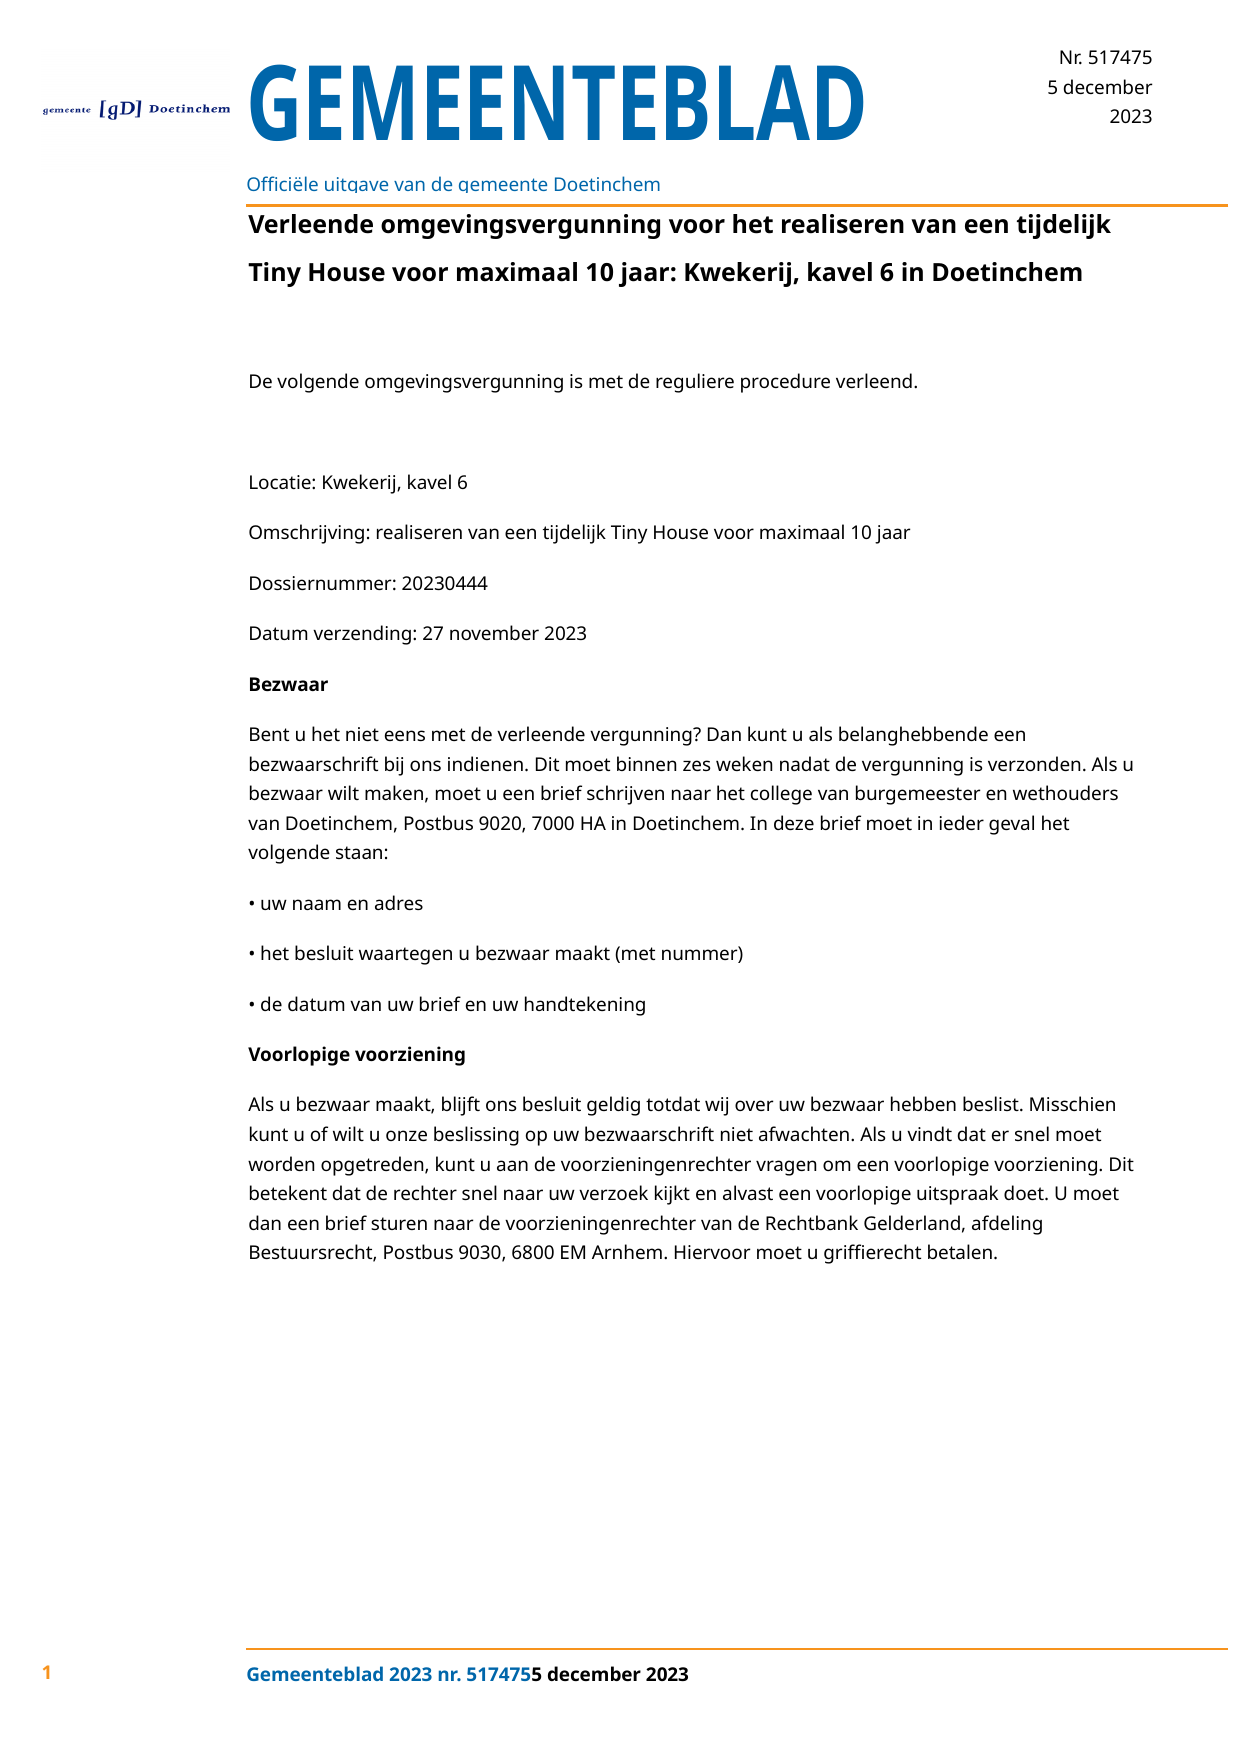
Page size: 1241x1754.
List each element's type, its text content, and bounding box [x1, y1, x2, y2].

text Dossiernummer: 20230444 [248, 570, 1152, 596]
text Voorlopige voorziening [248, 1041, 1152, 1067]
text Locatie: Kwekerij, kavel 6 [248, 469, 1152, 495]
text Verleende omgevingsvergunning voor het realiseren van een tijdelijk Tiny House voor maximaal 10 jaar: Kwekerij, kavel 6 in Doetinchem [248, 207, 1152, 288]
text Omschrijving: realiseren van een tijdelijk Tiny House voor maximaal 10 jaar [248, 519, 1152, 545]
text • de datum van uw brief en uw handtekening [248, 991, 1152, 1017]
text Als u bezwaar maakt, blijft ons besluit geldig totdat wij over uw bezwaar hebben beslist. Misschien kunt u of wilt u onze beslissing op uw bezwaarschrift niet afwachten. Als u vindt dat er snel moet worden opgetreden, kunt u aan de voorzieningenrechter vragen om een voorlopige voorziening. Dit betekent dat de rechter snel naar uw verzoek kijkt en alvast een voorlopige uitspraak doet. U moet dan een brief sturen naar de voorzieningenrechter van de Rechtbank Gelderland, afdeling Bestuursrecht, Postbus 9030, 6800 EM Arnhem. Hiervoor moet u griffierecht betalen. [248, 1092, 1152, 1265]
text Bent u het niet eens met de verleende vergunning? Dan kunt u als belanghebbende een bezwaarschrift bij ons indienen. Dit moet binnen zes weken nadat de vergunning is verzonden. Als u bezwaar wilt maken, moet u een brief schrijven naar het college van burgemeester en wethouders van Doetinchem, Postbus 9020, 7000 HA in Doetinchem. In deze brief moet in ieder geval het volgende staan: [248, 721, 1152, 865]
picture [41, 47, 231, 172]
text Bezwaar [248, 671, 1152, 697]
text • het besluit waartegen u bezwaar maakt (met nummer) [248, 940, 1152, 966]
text • uw naam en adres [248, 890, 1152, 916]
text De volgende omgevingsvergunning is met de reguliere procedure verleend. [248, 368, 1152, 394]
text Datum verzending: 27 november 2023 [248, 620, 1152, 646]
